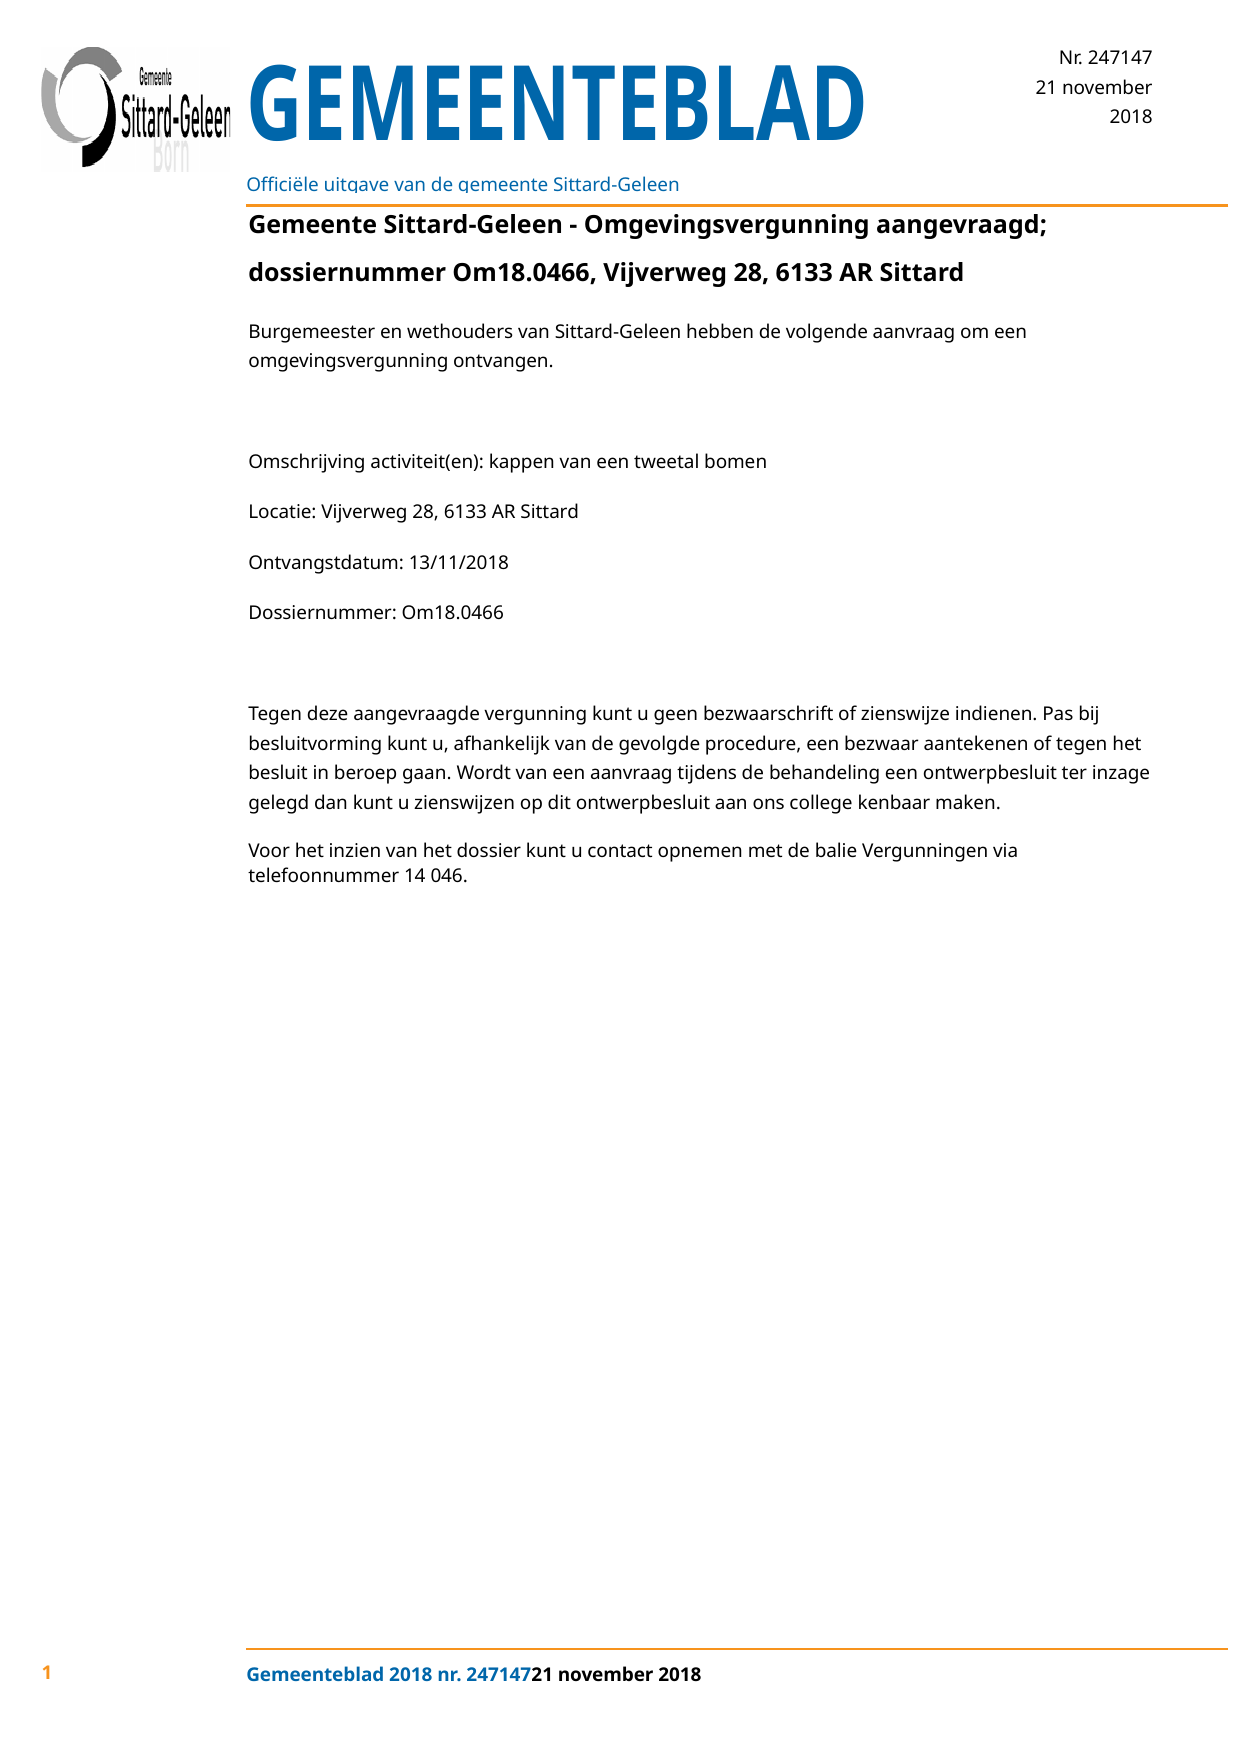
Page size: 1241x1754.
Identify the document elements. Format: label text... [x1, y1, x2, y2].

picture [41, 47, 231, 172]
text Ontvangstdatum: 13/11/2018 [248, 549, 1152, 575]
text Gemeente Sittard-Geleen - Omgevingsvergunning aangevraagd; dossiernummer Om18.0466, Vijverweg 28, 6133 AR Sittard [248, 207, 1152, 288]
text Locatie: Vijverweg 28, 6133 AR Sittard [248, 499, 1152, 524]
text Dossiernummer: Om18.0466 [248, 599, 1152, 625]
text Burgemeester en wethouders van Sittard-Geleen hebben de volgende aanvraag om een omgevingsvergunning ontvangen. [248, 318, 1152, 373]
text Tegen deze aangevraagde vergunning kunt u geen bezwaarschrift of zienswijze indienen. Pas bij besluitvorming kunt u, afhankelijk van de gevolgde procedure, een bezwaar aantekenen of tegen het besluit in beroep gaan. Wordt van een aanvraag tijdens de behandeling een ontwerpbesluit ter inzage gelegd dan kunt u zienswijzen op dit ontwerpbesluit aan ons college kenbaar maken. [248, 700, 1152, 815]
text Omschrijving activiteit(en): kappen van een tweetal bomen [248, 448, 1152, 474]
text Voor het inzien van het dossier kunt u contact opnemen met de balie Vergunningen via telefoonnummer 14 046. [248, 837, 1152, 888]
